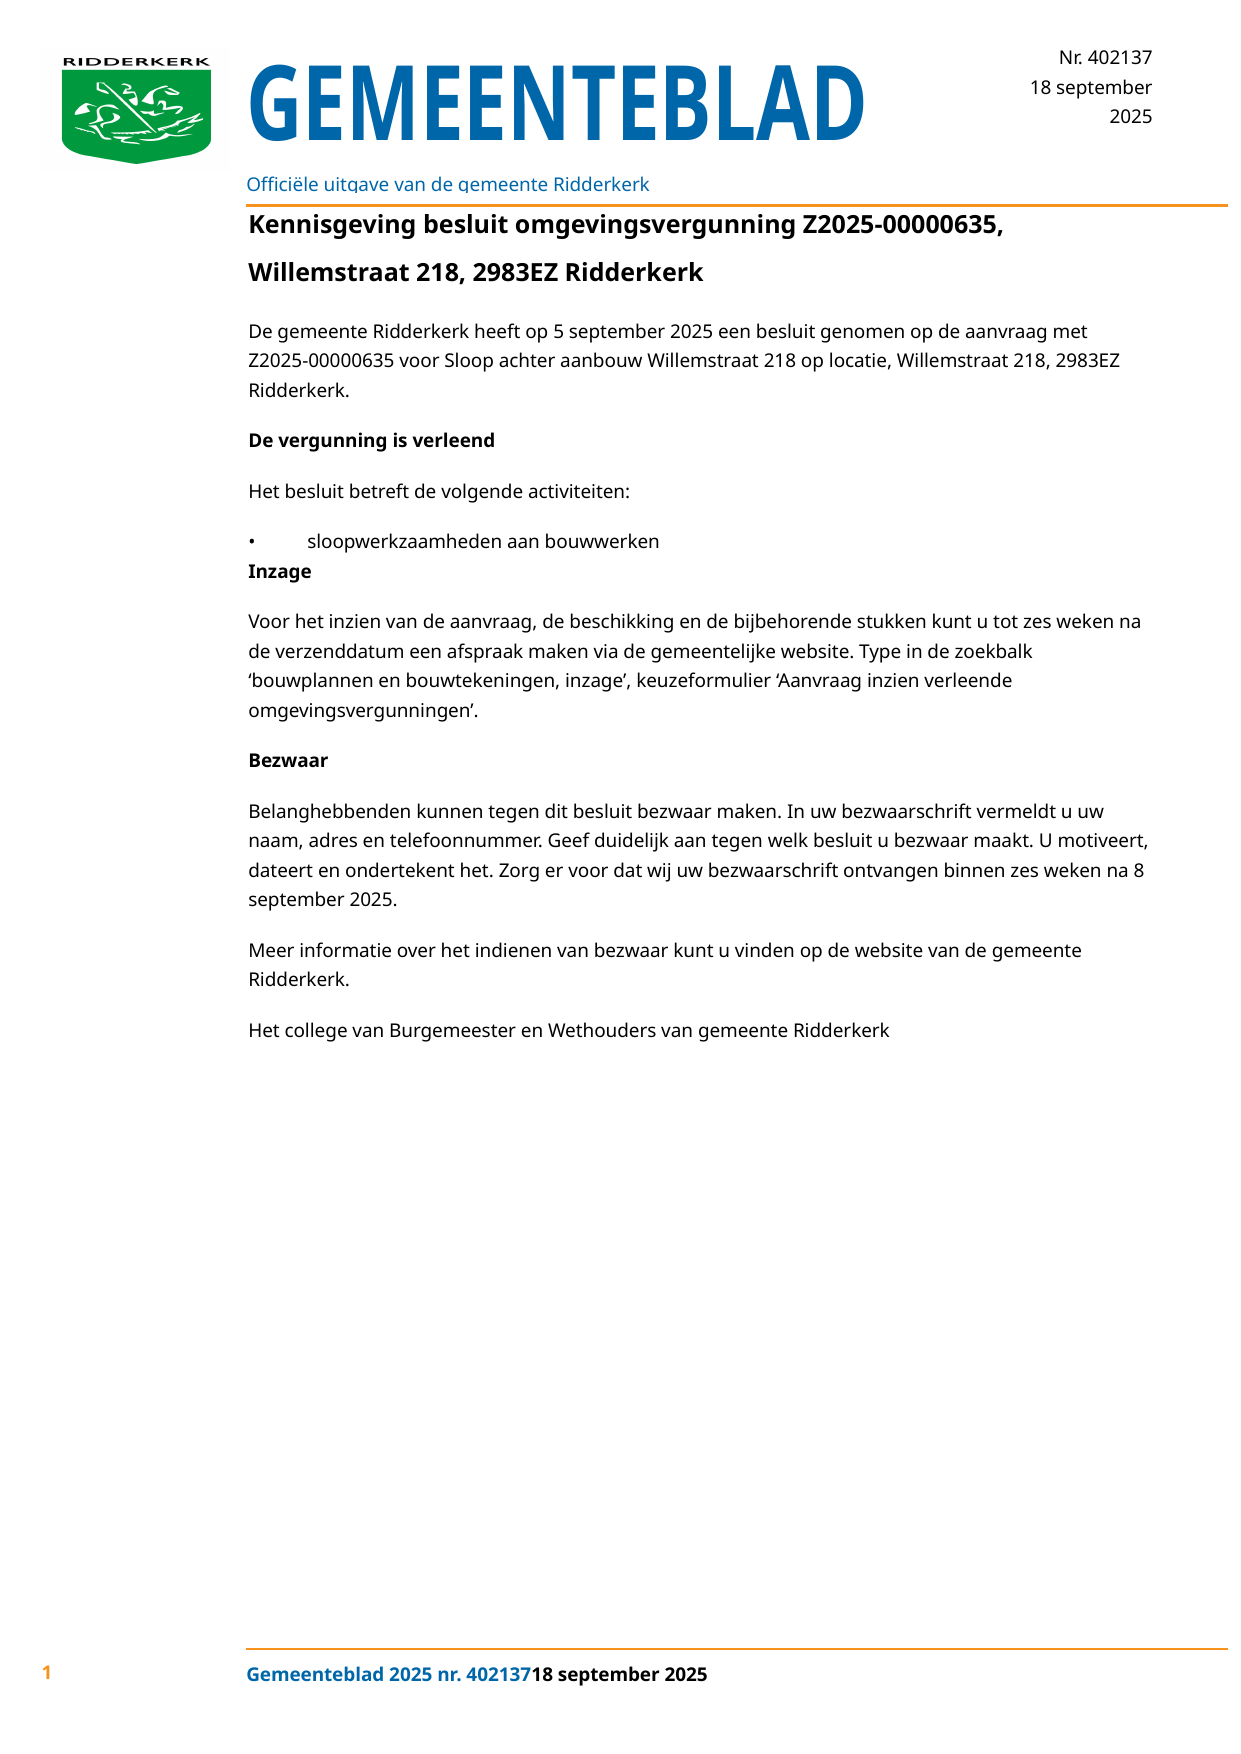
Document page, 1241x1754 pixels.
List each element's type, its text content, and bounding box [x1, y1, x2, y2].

picture [41, 47, 231, 172]
text Voor het inzien van de aanvraag, de beschikking en de bijbehorende stukken kunt u tot zes weken na de verzenddatum een afspraak maken via de gemeentelijke website. Type in de zoekbalk ‘bouwplannen en bouwtekeningen, inzage’, keuzeformulier ‘Aanvraag inzien verleende omgevingsvergunningen’. [248, 608, 1152, 723]
text Kennisgeving besluit omgevingsvergunning Z2025-00000635, Willemstraat 218, 2983EZ Ridderkerk [248, 207, 1152, 288]
text Bezwaar [248, 747, 1152, 773]
text De gemeente Ridderkerk heeft op 5 september 2025 een besluit genomen op de aanvraag met Z2025-00000635 voor Sloop achter aanbouw Willemstraat 218 op locatie, Willemstraat 218, 2983EZ Ridderkerk. [248, 318, 1152, 403]
text Het college van Burgemeester en Wethouders van gemeente Ridderkerk [248, 1017, 1152, 1043]
text Inzage [248, 558, 1152, 584]
text De vergunning is verleend [248, 427, 1152, 453]
list sloopwerkzaamheden aan bouwwerken [248, 528, 1152, 554]
text Meer informatie over het indienen van bezwaar kunt u vinden op de website van de gemeente Ridderkerk. [248, 937, 1152, 992]
text Het besluit betreft de volgende activiteiten: [248, 478, 1152, 504]
text Belanghebbenden kunnen tegen dit besluit bezwaar maken. In uw bezwaarschrift vermeldt u uw naam, adres en telefoonnummer. Geef duidelijk aan tegen welk besluit u bezwaar maakt. U motiveert, dateert en ondertekent het. Zorg er voor dat wij uw bezwaarschrift ontvangen binnen zes weken na 8 september 2025. [248, 798, 1152, 912]
